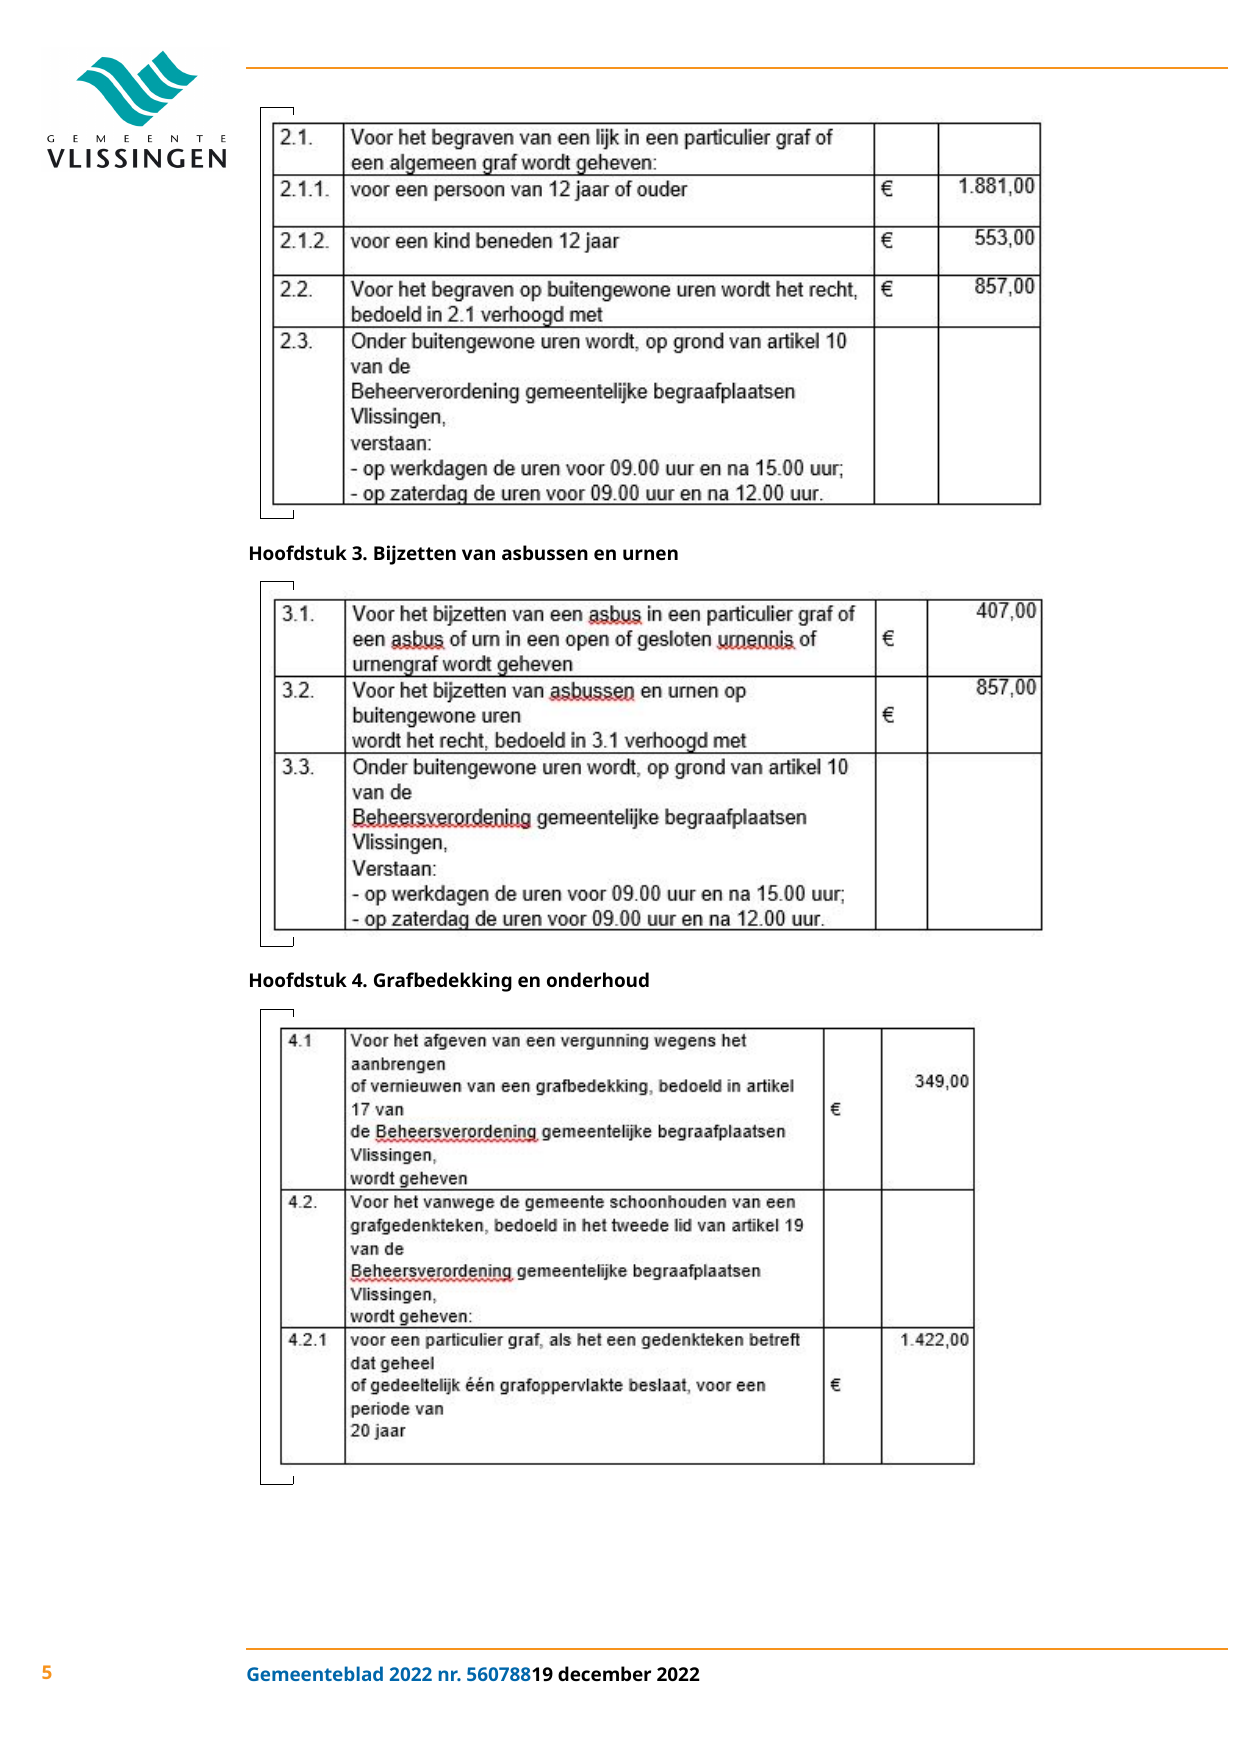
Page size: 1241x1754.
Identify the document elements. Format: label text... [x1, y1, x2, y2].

picture [268, 590, 1049, 937]
picture [268, 115, 1046, 510]
text Hoofdstuk 4. Grafbedekking en onderhoud [248, 967, 1152, 993]
picture [41, 47, 231, 172]
text Hoofdstuk 3. Bijzetten van asbussen en urnen [248, 540, 1152, 566]
picture [268, 1017, 986, 1476]
